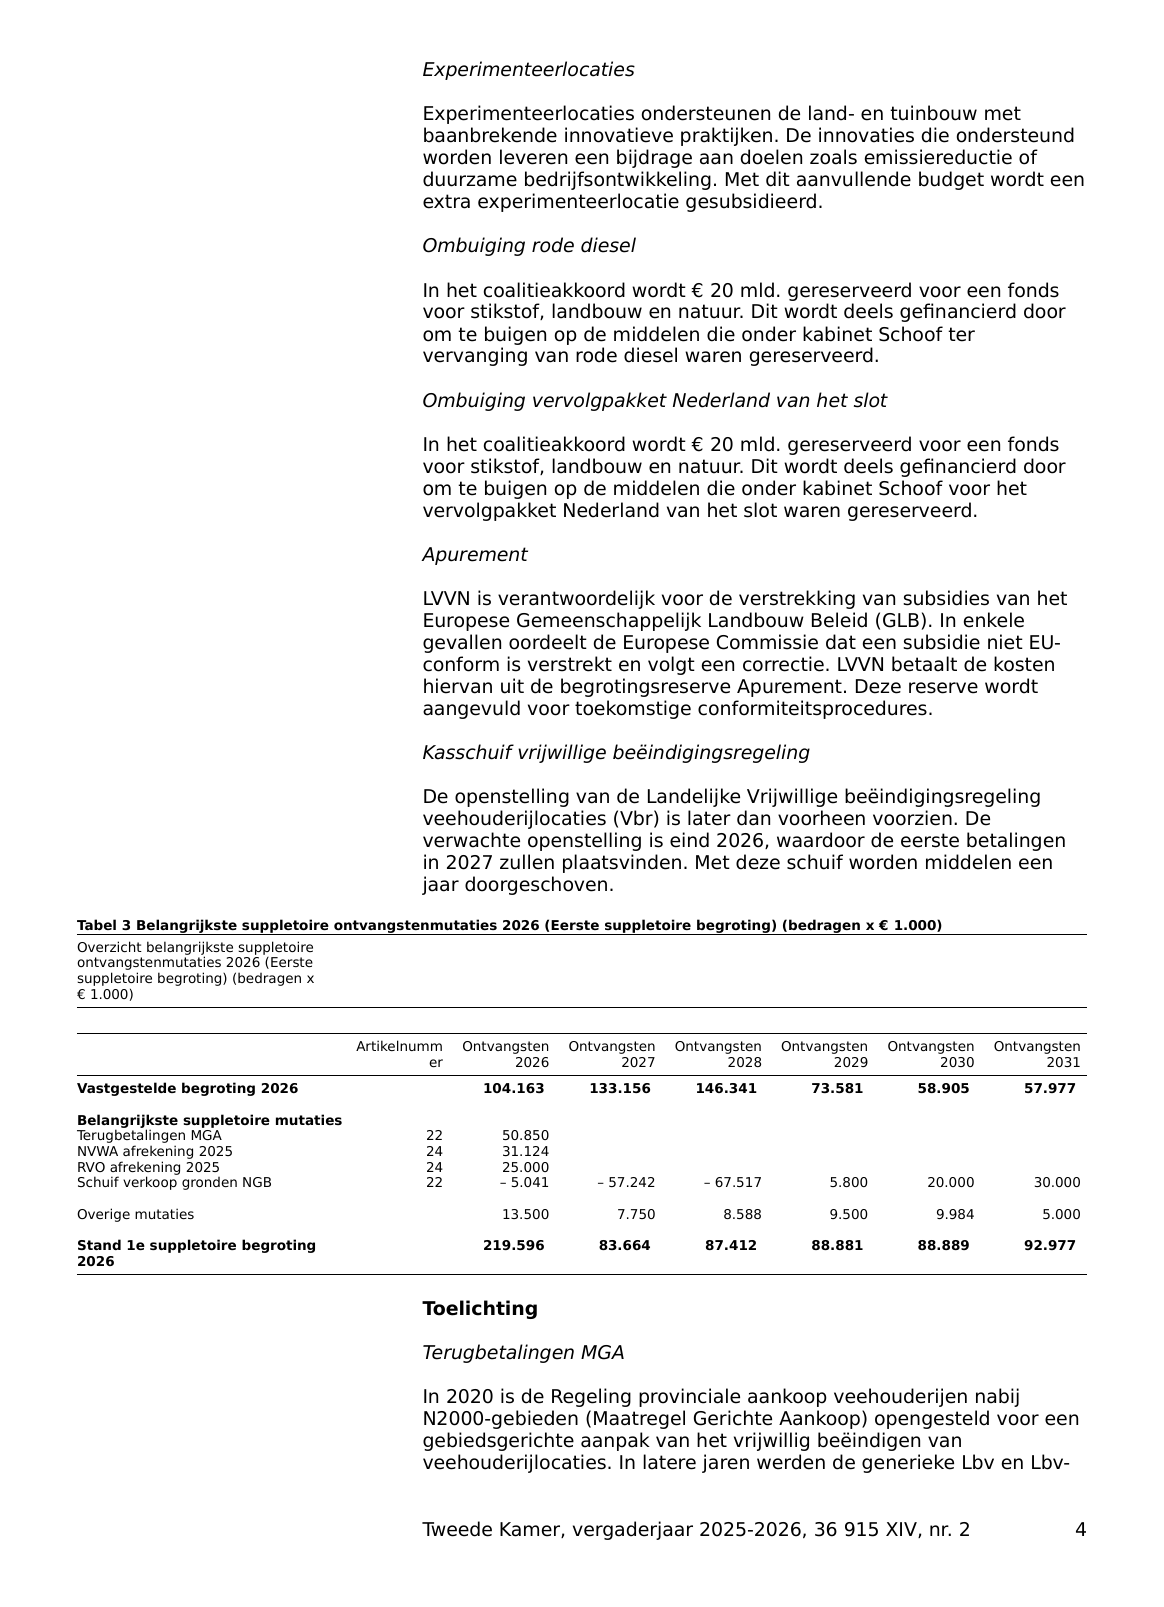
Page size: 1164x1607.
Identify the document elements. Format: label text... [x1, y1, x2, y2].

subtitle Apurement [422, 544, 1087, 566]
table_cell [555, 1160, 661, 1175]
table_cell NVWA afrekening 2025 [77, 1144, 342, 1159]
table_cell [768, 1144, 874, 1159]
table_cell [661, 1223, 768, 1238]
table_cell [980, 1097, 1087, 1112]
table_cell [980, 1223, 1087, 1238]
table_cell [768, 1097, 874, 1112]
table_cell 83.664 [555, 1238, 661, 1274]
table_cell 5.000 [980, 1207, 1087, 1222]
subtitle Toelichting [422, 1297, 1087, 1319]
table_cell 146.341 [661, 1076, 768, 1097]
subtitle Terugbetalingen MGA [422, 1342, 1087, 1364]
table_cell Ontvangsten 2031 [980, 1034, 1087, 1075]
table_cell 20.000 [874, 1175, 980, 1191]
table_cell [449, 1112, 555, 1128]
table_cell 24 [343, 1160, 449, 1175]
text In het coalitieakkoord wordt € 20 mld. gereserveerd voor een fonds voor stikstof, landbouw en natuur. Dit wordt deels gefinancierd door om te buigen op de middelen die onder kabinet Schoof ter vervanging van rode diesel waren gereserveerd. [422, 279, 1087, 367]
table_cell [768, 1128, 874, 1144]
table_cell Ontvangsten 2028 [661, 1034, 768, 1075]
table_cell 22 [343, 1175, 449, 1191]
table_cell [555, 935, 661, 1007]
table_cell Ontvangsten 2027 [555, 1034, 661, 1075]
table_cell [661, 1191, 768, 1207]
table_cell 58.905 [874, 1076, 980, 1097]
table_cell [77, 1223, 342, 1238]
table_cell [77, 1191, 342, 1207]
table_cell [555, 1112, 661, 1128]
table_cell [449, 1223, 555, 1238]
table_cell – 5.041 [449, 1175, 555, 1191]
table_cell [661, 1160, 768, 1175]
table_cell [555, 1008, 661, 1033]
table_cell [555, 1128, 661, 1144]
table_cell [980, 1144, 1087, 1159]
table_cell Schuif verkoop gronden NGB [77, 1175, 342, 1191]
table_cell [661, 1097, 768, 1112]
table_cell [343, 1008, 449, 1033]
table_cell [980, 1128, 1087, 1144]
table_cell [343, 1097, 449, 1112]
table_cell Vastgestelde begroting 2026 [77, 1076, 342, 1097]
table_cell 13.500 [449, 1207, 555, 1222]
table_cell 92.977 [980, 1238, 1087, 1274]
table_cell [874, 1160, 980, 1175]
table_cell [874, 1191, 980, 1207]
table_cell [768, 1160, 874, 1175]
table_cell Overige mutaties [77, 1207, 342, 1222]
table_cell [77, 1008, 342, 1033]
table_cell Stand 1e suppletoire begroting 2026 [77, 1238, 342, 1274]
table_cell [874, 1223, 980, 1238]
table_cell – 67.517 [661, 1175, 768, 1191]
table_cell 57.977 [980, 1076, 1087, 1097]
table_cell – 57.242 [555, 1175, 661, 1191]
table_cell [980, 935, 1087, 1007]
table_cell [768, 1191, 874, 1207]
table_cell [449, 935, 555, 1007]
table_cell [449, 1191, 555, 1207]
table_cell [980, 1112, 1087, 1128]
table_cell Ontvangsten 2030 [874, 1034, 980, 1075]
table_cell RVO afrekening 2025 [77, 1160, 342, 1175]
table_cell [874, 1008, 980, 1033]
subtitle Ombuiging rode diesel [422, 235, 1087, 257]
table_cell [768, 1223, 874, 1238]
text LVVN is verantwoordelijk voor de verstrekking van subsidies van het Europese Gemeenschappelijk Landbouw Beleid (GLB). In enkele gevallen oordeelt de Europese Commissie dat een subsidie niet EU-conform is verstrekt en volgt een correctie. LVVN betaalt de kosten hiervan uit de begrotingsreserve Apurement. Deze reserve wordt aangevuld voor toekomstige conformiteitsprocedures. [422, 588, 1087, 720]
table_cell [980, 1008, 1087, 1033]
text Experimenteerlocaties ondersteunen de land- en tuinbouw met baanbrekende innovatieve praktijken. De innovaties die ondersteund worden leveren een bijdrage aan doelen zoals emissiereductie of duurzame bedrijfsontwikkeling. Met dit aanvullende budget wordt een extra experimenteerlocatie gesubsidieerd. [422, 103, 1087, 213]
table_cell Belangrijkste suppletoire mutaties [77, 1112, 342, 1128]
table_cell [768, 1112, 874, 1128]
subtitle Kasschuif vrijwillige beëindigingsregeling [422, 742, 1087, 764]
table_cell 133.156 [555, 1076, 661, 1097]
subtitle Experimenteerlocaties [422, 59, 1087, 81]
table_cell 88.889 [874, 1238, 980, 1274]
table_cell [874, 1112, 980, 1128]
table_cell 22 [343, 1128, 449, 1144]
table_cell 219.596 [449, 1238, 555, 1274]
table_cell [768, 935, 874, 1007]
table_cell [555, 1191, 661, 1207]
table_cell 7.750 [555, 1207, 661, 1222]
table_cell Artikelnummer [343, 1034, 449, 1075]
table_cell [449, 1008, 555, 1033]
table_cell 8.588 [661, 1207, 768, 1222]
table_cell Ontvangsten 2026 [449, 1034, 555, 1075]
table_header Tabel 3 Belangrijkste suppletoire ontvangstenmutaties 2026 (Eerste suppletoire begroting) (bedragen x € 1.000) [77, 918, 1087, 934]
table_cell [874, 1128, 980, 1144]
table_cell 5.800 [768, 1175, 874, 1191]
table_cell 9.984 [874, 1207, 980, 1222]
table_cell [343, 1076, 449, 1097]
table_cell [874, 1097, 980, 1112]
table_cell [449, 1097, 555, 1112]
table_cell 25.000 [449, 1160, 555, 1175]
table_cell [343, 1207, 449, 1222]
table_cell [77, 1097, 342, 1112]
text In 2020 is de Regeling provinciale aankoop veehouderijen nabij N2000-gebieden (Maatregel Gerichte Aankoop) opengesteld voor een gebiedsgerichte aanpak van het vrijwillig beëindigen van veehouderijlocaties. In latere jaren werden de generieke Lbv en Lbv- [422, 1386, 1087, 1474]
table_cell Overzicht belangrijkste suppletoire ontvangstenmutaties 2026 (Eerste suppletoire begroting) (bedragen x € 1.000) [77, 935, 342, 1007]
text In het coalitieakkoord wordt € 20 mld. gereserveerd voor een fonds voor stikstof, landbouw en natuur. Dit wordt deels gefinancierd door om te buigen op de middelen die onder kabinet Schoof voor het vervolgpakket Nederland van het slot waren gereserveerd. [422, 434, 1087, 522]
table_cell [343, 1238, 449, 1274]
subtitle Ombuiging vervolgpakket Nederland van het slot [422, 389, 1087, 412]
text De openstelling van de Landelijke Vrijwillige beëindigingsregeling veehouderijlocaties (Vbr) is later dan voorheen voorzien. De verwachte openstelling is eind 2026, waardoor de eerste betalingen in 2027 zullen plaatsvinden. Met deze schuif worden middelen een jaar doorgeschoven. [422, 786, 1087, 896]
table_cell 31.124 [449, 1144, 555, 1159]
table_cell 104.163 [449, 1076, 555, 1097]
table_cell 9.500 [768, 1207, 874, 1222]
table_cell 24 [343, 1144, 449, 1159]
table_cell [980, 1160, 1087, 1175]
table_cell [661, 1144, 768, 1159]
table_cell [661, 1112, 768, 1128]
table_cell [874, 1144, 980, 1159]
table_cell [343, 935, 449, 1007]
table_cell 73.581 [768, 1076, 874, 1097]
table_cell 30.000 [980, 1175, 1087, 1191]
table_cell [661, 1008, 768, 1033]
table_cell [77, 1034, 342, 1075]
table_cell [661, 935, 768, 1007]
table_cell [343, 1223, 449, 1238]
table_cell [343, 1112, 449, 1128]
table_cell 88.881 [768, 1238, 874, 1274]
table_cell Ontvangsten 2029 [768, 1034, 874, 1075]
table_cell [555, 1144, 661, 1159]
table_cell [768, 1008, 874, 1033]
table_cell 87.412 [661, 1238, 768, 1274]
table_cell [980, 1191, 1087, 1207]
table_cell 50.850 [449, 1128, 555, 1144]
table_cell [343, 1191, 449, 1207]
table_cell [555, 1223, 661, 1238]
table_cell [661, 1128, 768, 1144]
table_cell [555, 1097, 661, 1112]
table_cell [874, 935, 980, 1007]
table_cell Terugbetalingen MGA [77, 1128, 342, 1144]
